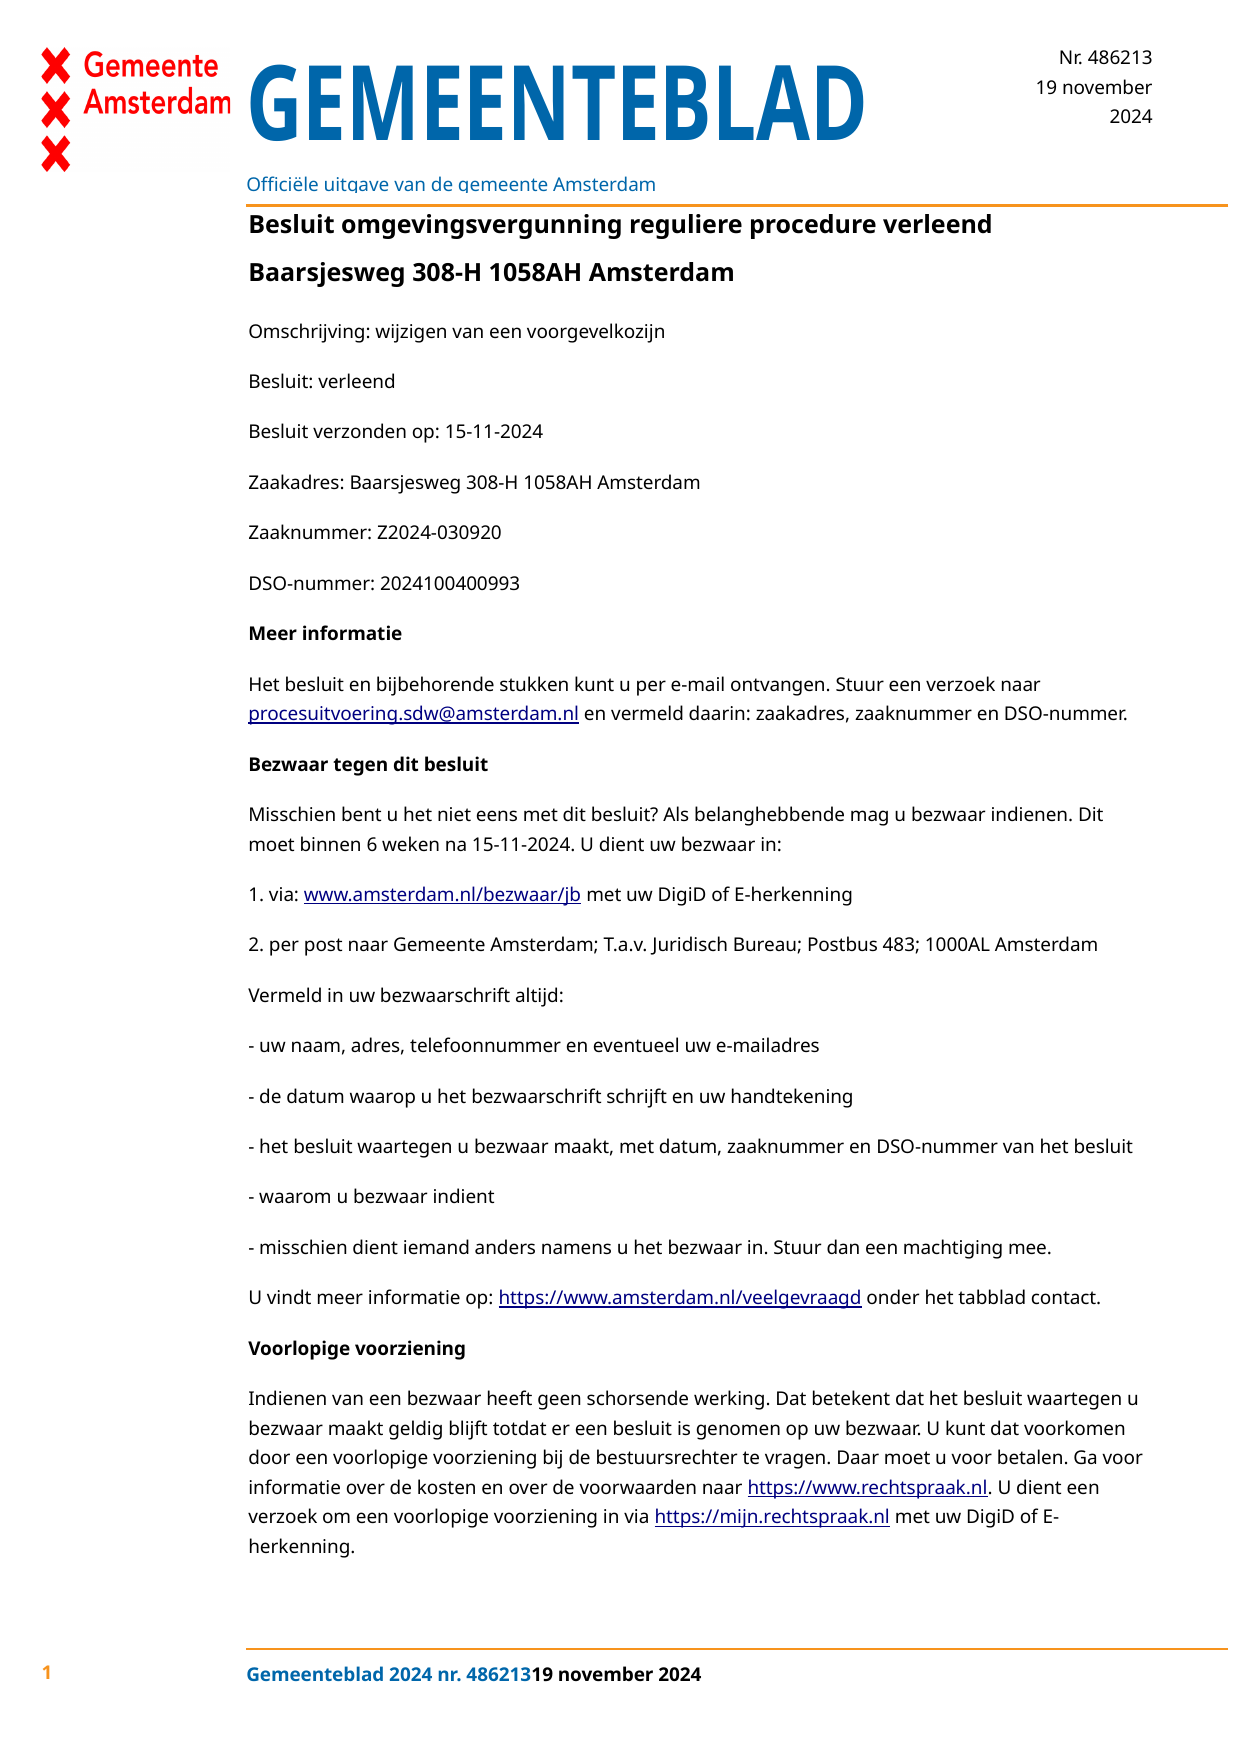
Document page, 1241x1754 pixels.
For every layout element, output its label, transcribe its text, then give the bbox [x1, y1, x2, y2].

text Zaaknummer: Z2024-030920 [248, 519, 1152, 545]
text - de datum waarop u het bezwaarschrift schrijft en uw handtekening [248, 1083, 1152, 1109]
text Voorlopige voorziening [248, 1335, 1152, 1361]
text Besluit omgevingsvergunning reguliere procedure verleend Baarsjesweg 308-H 1058AH Amsterdam [248, 207, 1152, 288]
text Vermeld in uw bezwaarschrift altijd: [248, 982, 1152, 1008]
text - waarom u bezwaar indient [248, 1184, 1152, 1209]
text U vindt meer informatie op: https://www.amsterdam.nl/veelgevraagd onder het tabblad contact. [248, 1284, 1152, 1310]
text Besluit: verleend [248, 368, 1152, 394]
text DSO-nummer: 2024100400993 [248, 570, 1152, 596]
text Besluit verzonden op: 15-11-2024 [248, 419, 1152, 444]
text Indienen van een bezwaar heeft geen schorsende werking. Dat betekent dat het besluit waartegen u bezwaar maakt geldig blijft totdat er een besluit is genomen op uw bezwaar. U kunt dat voorkomen door een voorlopige voorziening bij de bestuursrechter te vragen. Daar moet u voor betalen. Ga voor informatie over de kosten en over de voorwaarden naar https://www.rechtspraak.nl. U dient een verzoek om een voorlopige voorziening in via https://mijn.rechtspraak.nl met uw DigiD of E-herkenning. [248, 1385, 1152, 1559]
text 2. per post naar Gemeente Amsterdam; T.a.v. Juridisch Bureau; Postbus 483; 1000AL Amsterdam [248, 932, 1152, 957]
text Zaakadres: Baarsjesweg 308-H 1058AH Amsterdam [248, 469, 1152, 495]
text Misschien bent u het niet eens met dit besluit? Als belanghebbende mag u bezwaar indienen. Dit moet binnen 6 weken na 15-11-2024. U dient uw bezwaar in: [248, 801, 1152, 857]
text Bezwaar tegen dit besluit [248, 751, 1152, 777]
text - het besluit waartegen u bezwaar maakt, met datum, zaaknummer en DSO-nummer van het besluit [248, 1133, 1152, 1159]
text 1. via: www.amsterdam.nl/bezwaar/jb met uw DigiD of E-herkenning [248, 881, 1152, 907]
picture [41, 47, 231, 172]
text Omschrijving: wijzigen van een voorgevelkozijn [248, 318, 1152, 344]
text - uw naam, adres, telefoonnummer en eventueel uw e-mailadres [248, 1032, 1152, 1058]
text Meer informatie [248, 620, 1152, 646]
text - misschien dient iemand anders namens u het bezwaar in. Stuur dan een machtiging mee. [248, 1234, 1152, 1260]
text Het besluit en bijbehorende stukken kunt u per e-mail ontvangen. Stuur een verzoek naar procesuitvoering.sdw@amsterdam.nl en vermeld daarin: zaakadres, zaaknummer en DSO-nummer. [248, 671, 1152, 726]
